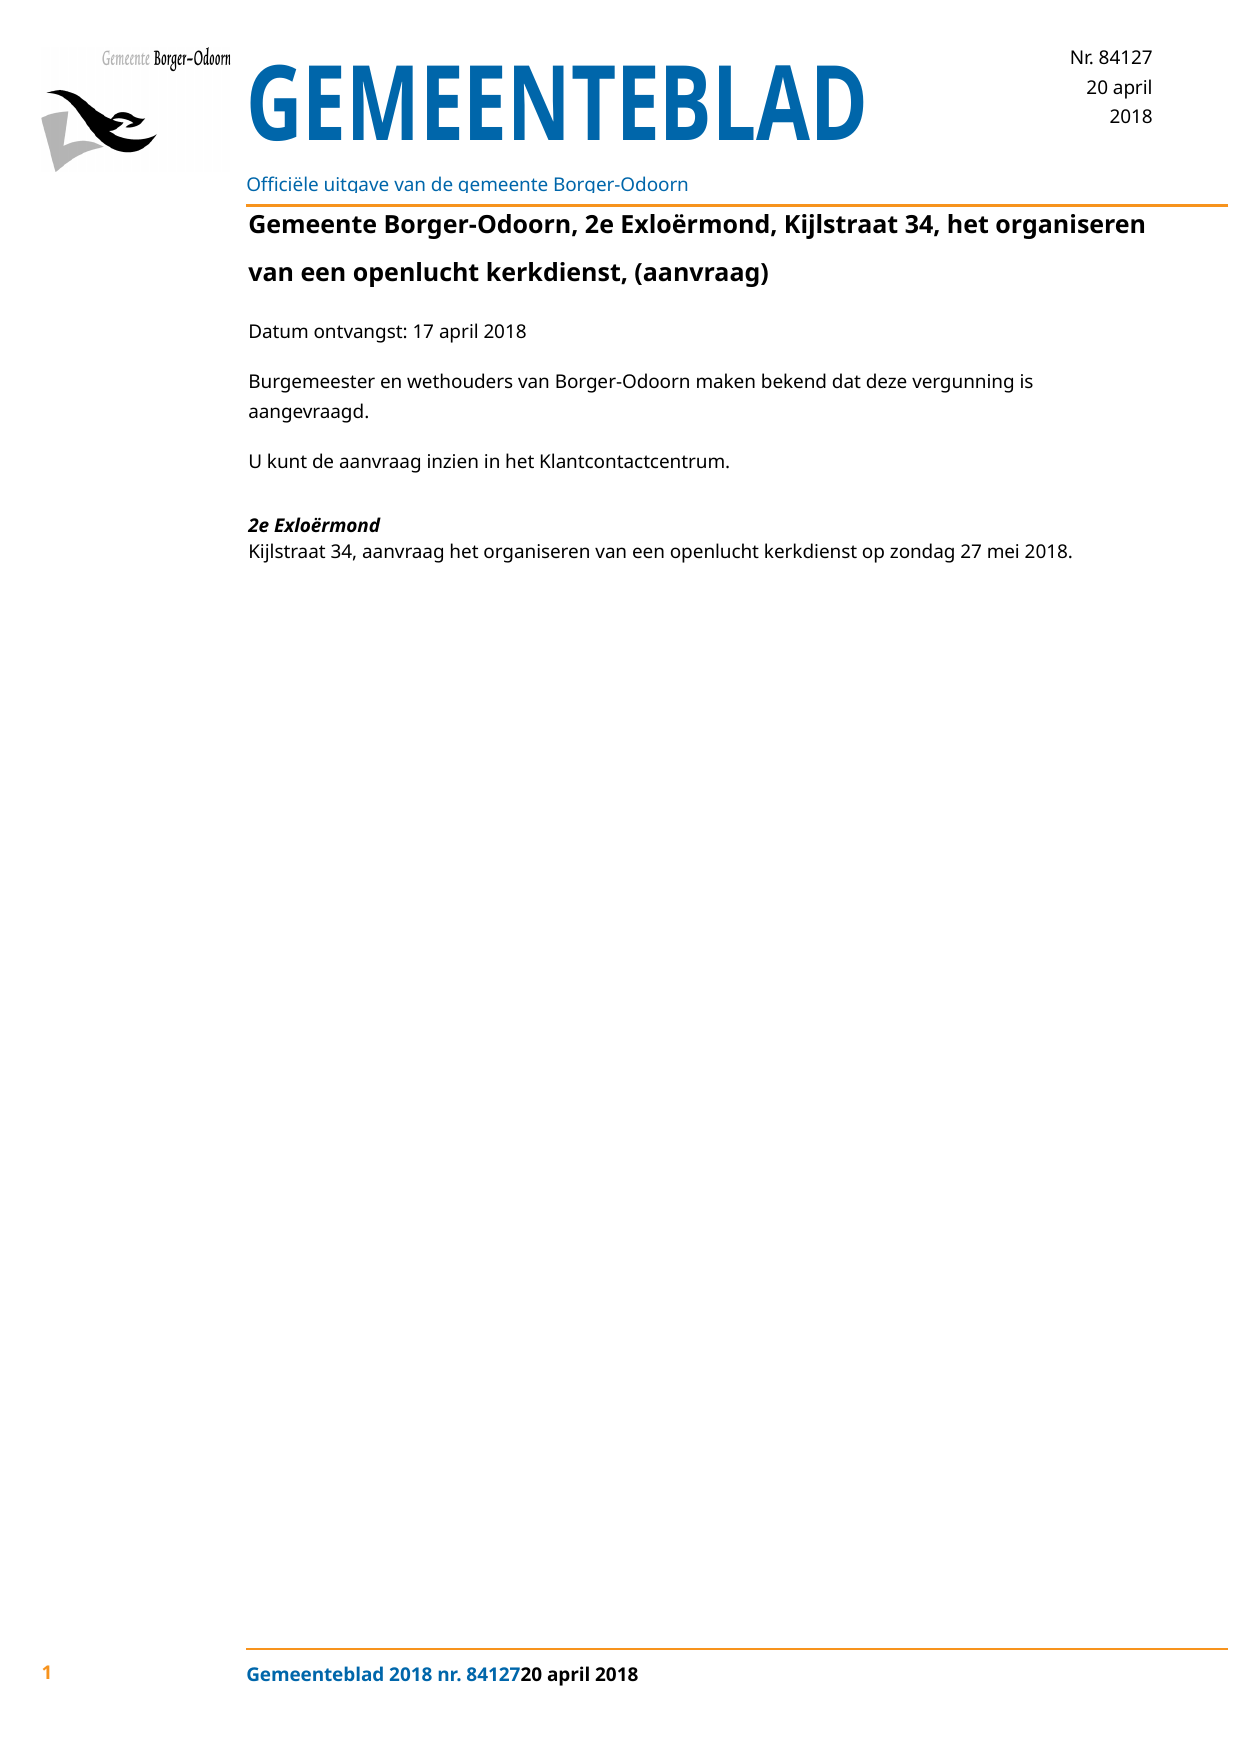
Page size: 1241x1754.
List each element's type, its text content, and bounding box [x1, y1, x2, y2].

text Burgemeester en wethouders van Borger-Odoorn maken bekend dat deze vergunning is aangevraagd. [248, 368, 1152, 424]
picture [41, 47, 231, 172]
text Gemeente Borger-Odoorn, 2e Exloërmond, Kijlstraat 34, het organiseren van een openlucht kerkdienst, (aanvraag) [248, 207, 1152, 288]
text U kunt de aanvraag inzien in het Klantcontactcentrum. [248, 448, 1152, 474]
text Kijlstraat 34, aanvraag het organiseren van een openlucht kerkdienst op zondag 27 mei 2018. [248, 538, 1152, 564]
text Datum ontvangst: 17 april 2018 [248, 318, 1152, 344]
text 2e Exloërmond [248, 512, 1152, 538]
